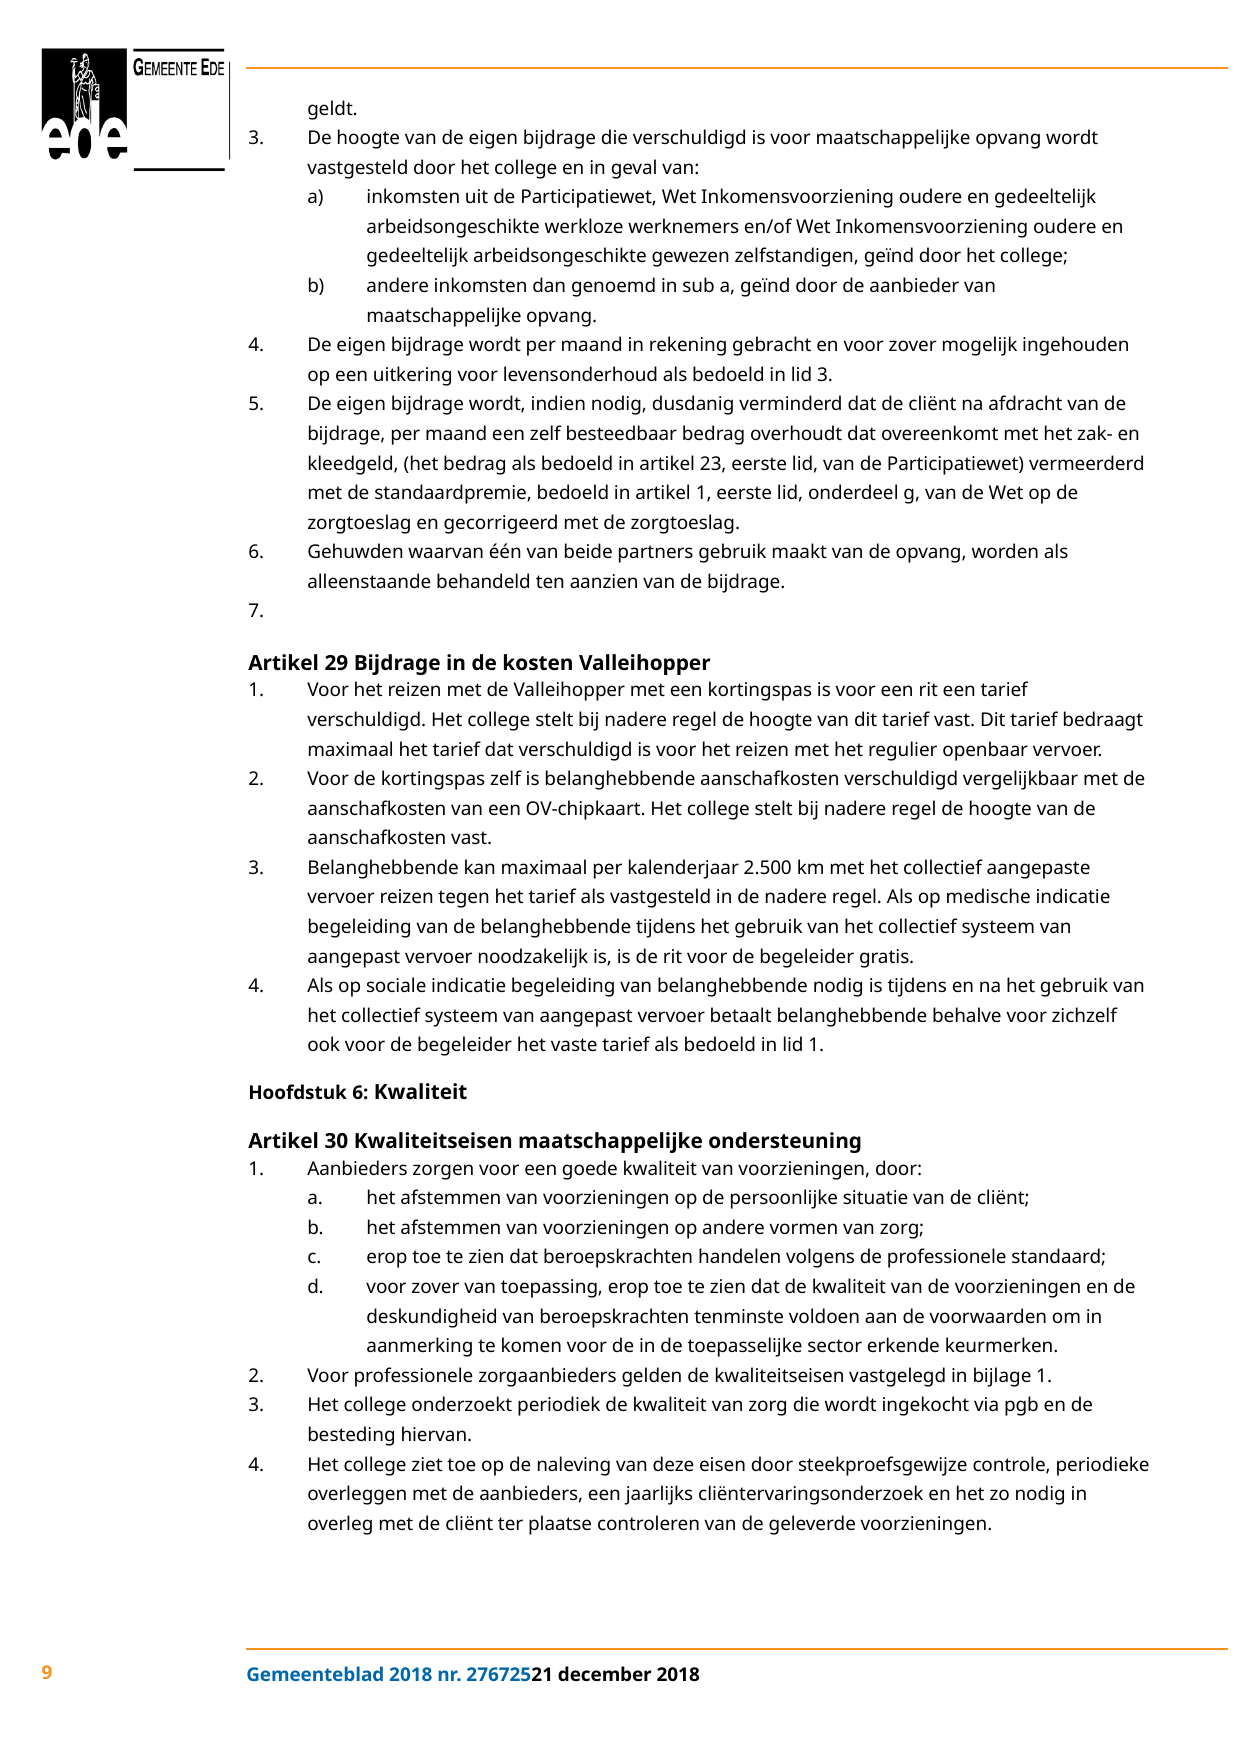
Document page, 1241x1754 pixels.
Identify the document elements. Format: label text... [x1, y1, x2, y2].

list Belanghebbende kan maximaal per kalenderjaar 2.500 km met het collectief aangepaste vervoer reizen tegen het tarief als vastgesteld in de nadere regel. Als op medische indicatie begeleiding van de belanghebbende tijdens het gebruik van het collectief systeem van aangepast vervoer noodzakelijk is, is de rit voor de begeleider gratis. [248, 854, 1152, 968]
list het afstemmen van voorzieningen op de persoonlijke situatie van de cliënt; [307, 1184, 1152, 1210]
list Gehuwden waarvan één van beide partners gebruik maakt van de opvang, worden als alleenstaande behandeld ten aanzien van de bijdrage. [248, 538, 1152, 594]
list Voor de kortingspas zelf is belanghebbende aanschafkosten verschuldigd vergelijkbaar met de aanschafkosten van een OV-chipkaart. Het college stelt bij nadere regel de hoogte van de aanschafkosten vast. [248, 765, 1152, 850]
list Als op sociale indicatie begeleiding van belanghebbende nodig is tijdens en na het gebruik van het collectief systeem van aangepast vervoer betaalt belanghebbende behalve voor zichzelf ook voor de begeleider het vaste tarief als bedoeld in lid 1. [248, 972, 1152, 1057]
text Artikel 29 Bijdrage in de kosten Valleihopper [248, 648, 1152, 677]
list De hoogte van de eigen bijdrage die verschuldigd is voor maatschappelijke opvang wordt vastgesteld door het college en in geval van: [248, 124, 1152, 180]
picture [41, 47, 231, 172]
list het afstemmen van voorzieningen op andere vormen van zorg; [307, 1214, 1152, 1240]
list De eigen bijdrage wordt per maand in rekening gebracht en voor zover mogelijk ingehouden op een uitkering voor levensonderhoud als bedoeld in lid 3. [248, 331, 1152, 387]
list De eigen bijdrage wordt, indien nodig, dusdanig verminderd dat de cliënt na afdracht van de bijdrage, per maand een zelf besteedbaar bedrag overhoudt dat overeenkomt met het zak- en kleedgeld, (het bedrag als bedoeld in artikel 23, eerste lid, van de Participatiewet) vermeerderd met de standaardpremie, bedoeld in artikel 1, eerste lid, onderdeel g, van de Wet op de zorgtoeslag en gecorrigeerd met de zorgtoeslag. [248, 391, 1152, 535]
list andere inkomsten dan genoemd in sub a, geïnd door de aanbieder van maatschappelijke opvang. [307, 272, 1152, 328]
list erop toe te zien dat beroepskrachten handelen volgens de professionele standaard; [307, 1244, 1152, 1269]
text Artikel 30 Kwaliteitseisen maatschappelijke ondersteuning [248, 1126, 1152, 1155]
list Aanbieders zorgen voor een goede kwaliteit van voorzieningen, door: [248, 1155, 1152, 1181]
list Voor het reizen met de Valleihopper met een kortingspas is voor een rit een tarief verschuldigd. Het college stelt bij nadere regel de hoogte van dit tarief vast. Dit tarief bedraagt maximaal het tarief dat verschuldigd is voor het reizen met het regulier openbaar vervoer. [248, 677, 1152, 761]
text Hoofdstuk 6: Kwaliteit [248, 1077, 1152, 1106]
list Het college ziet toe op de naleving van deze eisen door steekproefsgewijze controle, periodieke overleggen met de aanbieders, een jaarlijks cliëntervaringsonderzoek en het zo nodig in overleg met de cliënt ter plaatse controleren van de geleverde voorzieningen. [248, 1451, 1152, 1536]
list inkomsten uit de Participatiewet, Wet Inkomensvoorziening oudere en gedeeltelijk arbeidsongeschikte werkloze werknemers en/of Wet Inkomensvoorziening oudere en gedeeltelijk arbeidsongeschikte gewezen zelfstandigen, geïnd door het college; [307, 183, 1152, 268]
list Voor professionele zorgaanbieders gelden de kwaliteitseisen vastgelegd in bijlage 1. [248, 1362, 1152, 1388]
list voor zover van toepassing, erop toe te zien dat de kwaliteit van de voorzieningen en de deskundigheid van beroepskrachten tenminste voldoen aan de voorwaarden om in aanmerking te komen voor de in de toepasselijke sector erkende keurmerken. [307, 1273, 1152, 1358]
list geldt. [248, 95, 1152, 121]
list Het college onderzoekt periodiek de kwaliteit van zorg die wordt ingekocht via pgb en de besteding hiervan. [248, 1392, 1152, 1447]
